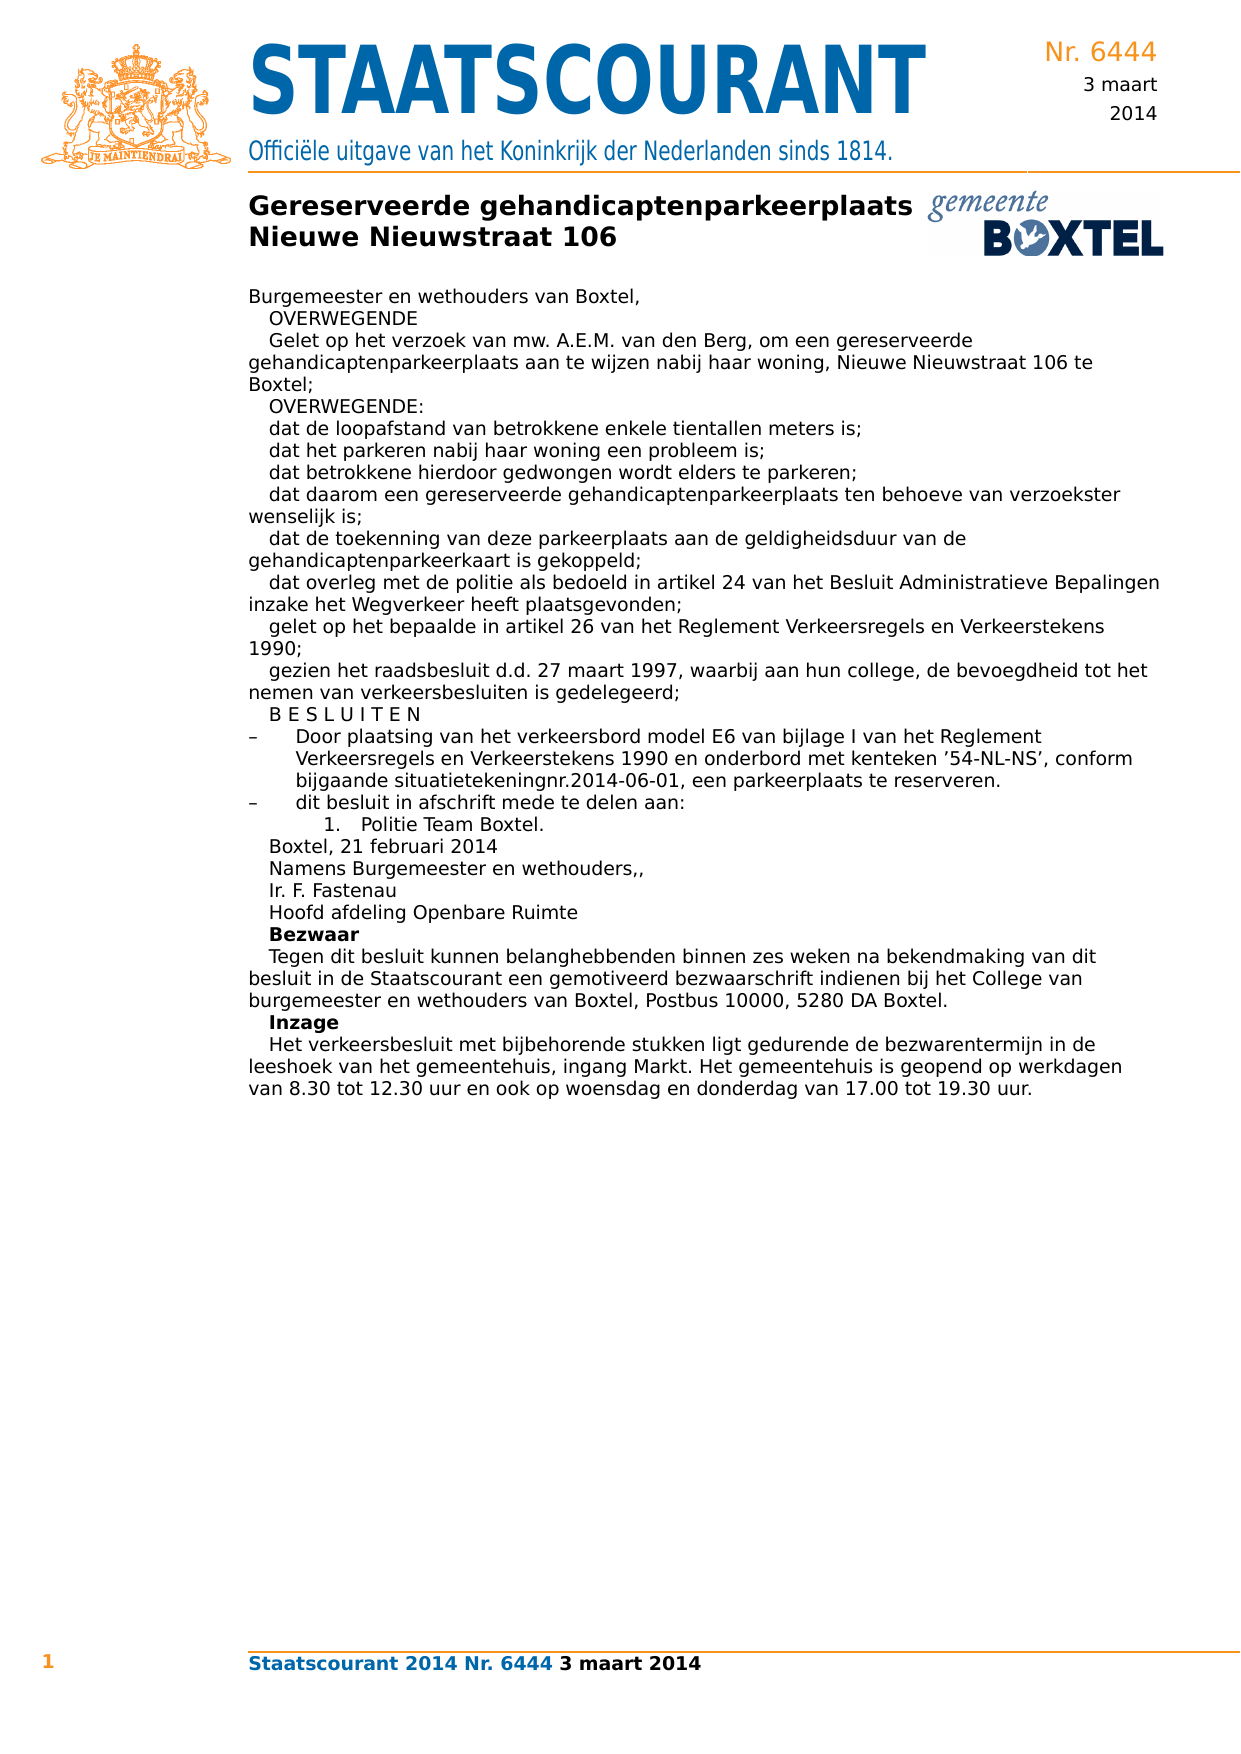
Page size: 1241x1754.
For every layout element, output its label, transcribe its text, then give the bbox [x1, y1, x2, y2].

text Bezwaar [248, 924, 1163, 946]
text Burgemeester en wethouders van Boxtel, [248, 286, 1163, 308]
text OVERWEGENDE: [248, 396, 1163, 418]
text Namens Burgemeester en wethouders,, [248, 858, 1163, 880]
list Politie Team Boxtel. [323, 814, 1163, 836]
picture [41, 44, 231, 169]
text dat de toekenning van deze parkeerplaats aan de geldigheidsduur van de gehandicaptenparkeerkaart is gekoppeld; [248, 528, 1163, 572]
text gezien het raadsbesluit d.d. 27 maart 1997, waarbij aan hun college, de bevoegdheid tot het nemen van verkeersbesluiten is gedelegeerd; [248, 660, 1163, 704]
text gelet op het bepaalde in artikel 26 van het Reglement Verkeersregels en Verkeerstekens 1990; [248, 616, 1163, 660]
text Tegen dit besluit kunnen belanghebbenden binnen zes weken na bekendmaking van dit besluit in de Staatscourant een gemotiveerd bezwaarschrift indienen bij het College van burgemeester en wethouders van Boxtel, Postbus 10000, 5280 DA Boxtel. [248, 946, 1163, 1012]
text Gelet op het verzoek van mw. A.E.M. van den Berg, om een gereserveerde gehandicaptenparkeerplaats aan te wijzen nabij haar woning, Nieuwe Nieuwstraat 106 te Boxtel; [248, 330, 1163, 396]
picture [927, 190, 1164, 256]
text Het verkeersbesluit met bijbehorende stukken ligt gedurende de bezwarentermijn in de leeshoek van het gemeentehuis, ingang Markt. Het gemeentehuis is geopend op werkdagen van 8.30 tot 12.30 uur en ook op woensdag en donderdag van 17.00 tot 19.30 uur. [248, 1034, 1163, 1099]
text Hoofd afdeling Openbare Ruimte [248, 902, 1163, 924]
text dat betrokkene hierdoor gedwongen wordt elders te parkeren; [248, 462, 1163, 484]
text Inzage [248, 1012, 1163, 1034]
text B E S L U I T E N [248, 704, 1163, 726]
text dat het parkeren nabij haar woning een probleem is; [248, 440, 1163, 462]
text Boxtel, 21 februari 2014 [248, 836, 1163, 858]
text Ir. F. Fastenau [248, 880, 1163, 902]
subtitle Gereserveerde gehandicaptenparkeerplaats Nieuwe Nieuwstraat 106 [248, 191, 927, 253]
list Door plaatsing van het verkeersbord model E6 van bijlage I van het Reglement Verkeersregels en Verkeerstekens 1990 en onderbord met kenteken ’54-NL-NS’, conform bijgaande situatietekeningnr.2014-06-01, een parkeerplaats te reserveren. [248, 726, 1163, 792]
list dit besluit in afschrift mede te delen aan: [248, 792, 1163, 814]
text dat overleg met de politie als bedoeld in artikel 24 van het Besluit Administratieve Bepalingen inzake het Wegverkeer heeft plaatsgevonden; [248, 572, 1163, 616]
text OVERWEGENDE [248, 308, 1163, 330]
text dat de loopafstand van betrokkene enkele tientallen meters is; [248, 418, 1163, 440]
text dat daarom een gereserveerde gehandicaptenparkeerplaats ten behoeve van verzoekster wenselijk is; [248, 484, 1163, 528]
